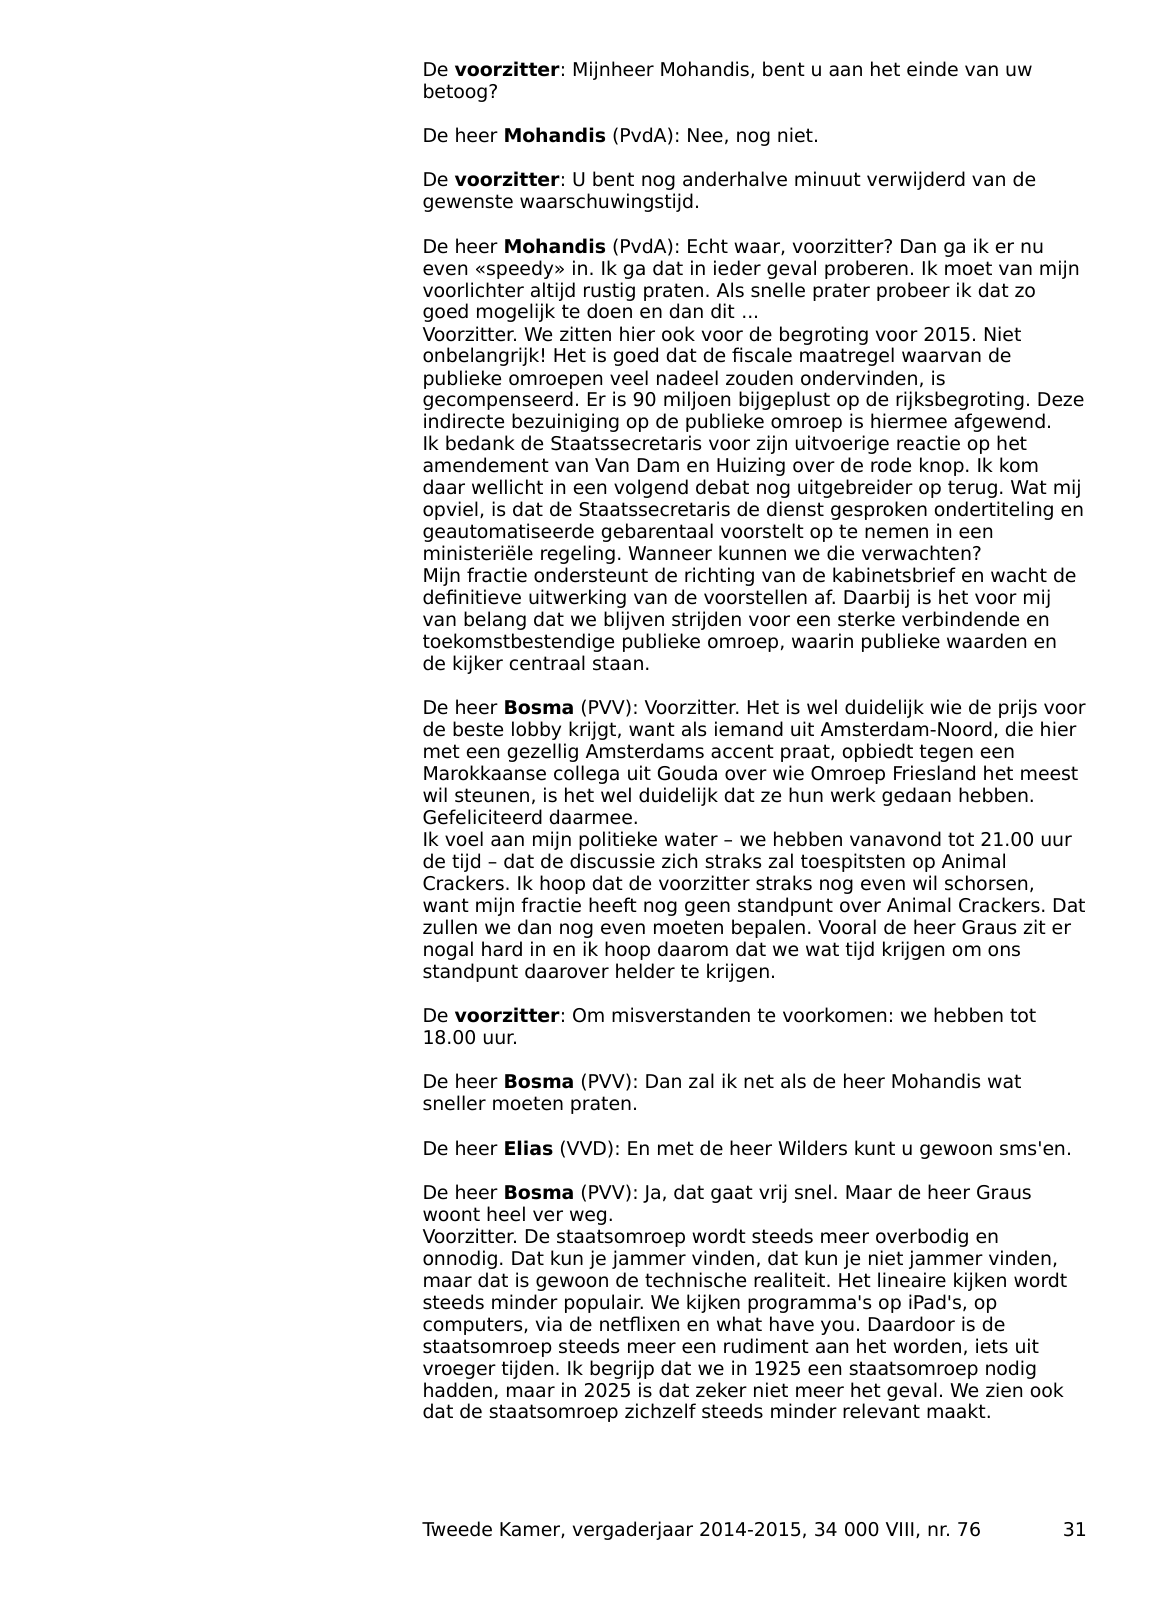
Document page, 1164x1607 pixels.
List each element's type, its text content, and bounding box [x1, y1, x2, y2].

text Voorzitter. We zitten hier ook voor de begroting voor 2015. Niet onbelangrijk! Het is goed dat de fiscale maatregel waarvan de publieke omroepen veel nadeel zouden ondervinden, is gecompenseerd. Er is 90 miljoen bijgeplust op de rijksbegroting. Deze indirecte bezuiniging op de publieke omroep is hiermee afgewend. [422, 323, 1087, 433]
text De heer Bosma (PVV): Dan zal ik net als de heer Mohandis wat sneller moeten praten. [422, 1071, 1087, 1115]
text De voorzitter: Mijnheer Mohandis, bent u aan het einde van uw betoog? [422, 59, 1087, 103]
text Mijn fractie ondersteunt de richting van de kabinetsbrief en wacht de definitieve uitwerking van de voorstellen af. Daarbij is het voor mij van belang dat we blijven strijden voor een sterke verbindende en toekomstbestendige publieke omroep, waarin publieke waarden en de kijker centraal staan. [422, 565, 1087, 675]
text De voorzitter: Om misverstanden te voorkomen: we hebben tot 18.00 uur. [422, 1005, 1087, 1049]
text Voorzitter. De staatsomroep wordt steeds meer overbodig en onnodig. Dat kun je jammer vinden, dat kun je niet jammer vinden, maar dat is gewoon de technische realiteit. Het lineaire kijken wordt steeds minder populair. We kijken programma's op iPad's, op computers, via de netflixen en what have you. Daardoor is de staatsomroep steeds meer een rudiment aan het worden, iets uit vroeger tijden. Ik begrijp dat we in 1925 een staatsomroep nodig hadden, maar in 2025 is dat zeker niet meer het geval. We zien ook dat de staatsomroep zichzelf steeds minder relevant maakt. [422, 1226, 1087, 1423]
text Ik voel aan mijn politieke water – we hebben vanavond tot 21.00 uur de tijd – dat de discussie zich straks zal toespitsten op Animal Crackers. Ik hoop dat de voorzitter straks nog even wil schorsen, want mijn fractie heeft nog geen standpunt over Animal Crackers. Dat zullen we dan nog even moeten bepalen. Vooral de heer Graus zit er nogal hard in en ik hoop daarom dat we wat tijd krijgen om ons standpunt daarover helder te krijgen. [422, 829, 1087, 983]
text De voorzitter: U bent nog anderhalve minuut verwijderd van de gewenste waarschuwingstijd. [422, 169, 1087, 213]
text De heer Bosma (PVV): Voorzitter. Het is wel duidelijk wie de prijs voor de beste lobby krijgt, want als iemand uit Amsterdam-Noord, die hier met een gezellig Amsterdams accent praat, opbiedt tegen een Marokkaanse collega uit Gouda over wie Omroep Friesland het meest wil steunen, is het wel duidelijk dat ze hun werk gedaan hebben. Gefeliciteerd daarmee. [422, 697, 1087, 829]
text De heer Mohandis (PvdA): Echt waar, voorzitter? Dan ga ik er nu even «speedy» in. Ik ga dat in ieder geval proberen. Ik moet van mijn voorlichter altijd rustig praten. Als snelle prater probeer ik dat zo goed mogelijk te doen en dan dit ... [422, 236, 1087, 323]
text De heer Elias (VVD): En met de heer Wilders kunt u gewoon sms'en. [422, 1137, 1087, 1159]
text De heer Bosma (PVV): Ja, dat gaat vrij snel. Maar de heer Graus woont heel ver weg. [422, 1182, 1087, 1226]
text De heer Mohandis (PvdA): Nee, nog niet. [422, 125, 1087, 147]
text Ik bedank de Staatssecretaris voor zijn uitvoerige reactie op het amendement van Van Dam en Huizing over de rode knop. Ik kom daar wellicht in een volgend debat nog uitgebreider op terug. Wat mij opviel, is dat de Staatssecretaris de dienst gesproken ondertiteling en geautomatiseerde gebarentaal voorstelt op te nemen in een ministeriële regeling. Wanneer kunnen we die verwachten? [422, 433, 1087, 565]
